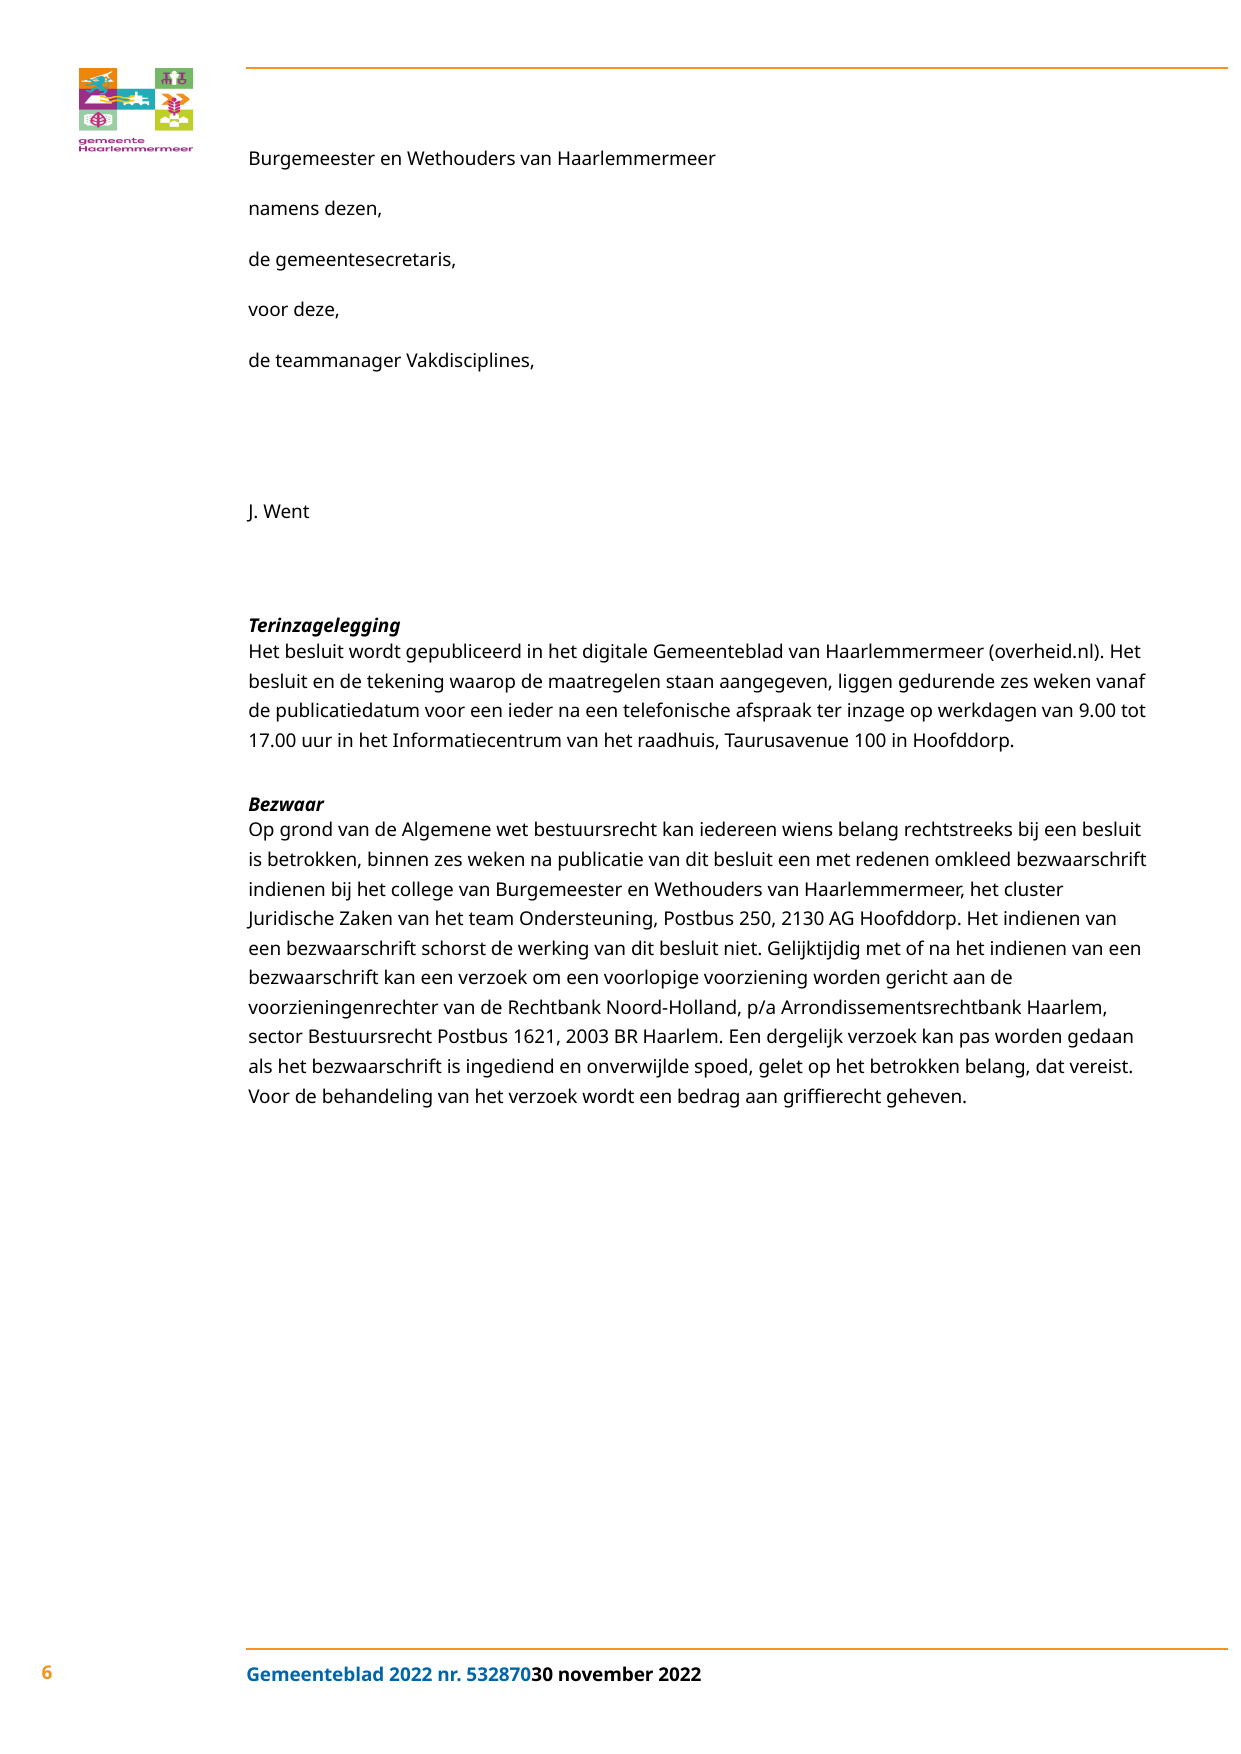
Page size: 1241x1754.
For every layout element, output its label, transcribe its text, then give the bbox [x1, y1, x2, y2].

text de teammanager Vakdisciplines, [248, 347, 1152, 373]
text Terinzagelegging [248, 612, 1152, 638]
text Het besluit wordt gepubliceerd in het digitale Gemeenteblad van Haarlemmermeer (overheid.nl). Het besluit en de tekening waarop de maatregelen staan aangegeven, liggen gedurende zes weken vanaf de publicatiedatum voor een ieder na een telefonische afspraak ter inzage op werkdagen van 9.00 tot 17.00 uur in het Informatiecentrum van het raadhuis, Taurusavenue 100 in Hoofddorp. [248, 638, 1152, 753]
text de gemeentesecretaris, [248, 246, 1152, 272]
text J. Went [248, 498, 1152, 524]
text namens dezen, [248, 196, 1152, 221]
text Burgemeester en Wethouders van Haarlemmermeer [248, 145, 1152, 171]
text Op grond van de Algemene wet bestuursrecht kan iedereen wiens belang rechtstreeks bij een besluit is betrokken, binnen zes weken na publicatie van dit besluit een met redenen omkleed bezwaarschrift indienen bij het college van Burgemeester en Wethouders van Haarlemmermeer, het cluster Juridische Zaken van het team Ondersteuning, Postbus 250, 2130 AG Hoofddorp. Het indienen van een bezwaarschrift schorst de werking van dit besluit niet. Gelijktijdig met of na het indienen van een bezwaarschrift kan een verzoek om een voorlopige voorziening worden gericht aan de voorzieningenrechter van de Rechtbank Noord-Holland, p/a Arrondissementsrechtbank Haarlem, sector Bestuursrecht Postbus 1621, 2003 BR Haarlem. Een dergelijk verzoek kan pas worden gedaan als het bezwaarschrift is ingediend en onverwijlde spoed, gelet op het betrokken belang, dat vereist. Voor de behandeling van het verzoek wordt een bedrag aan griffierecht geheven. [248, 817, 1152, 1109]
text Bezwaar [248, 791, 1152, 817]
text voor deze, [248, 296, 1152, 322]
picture [41, 47, 231, 172]
